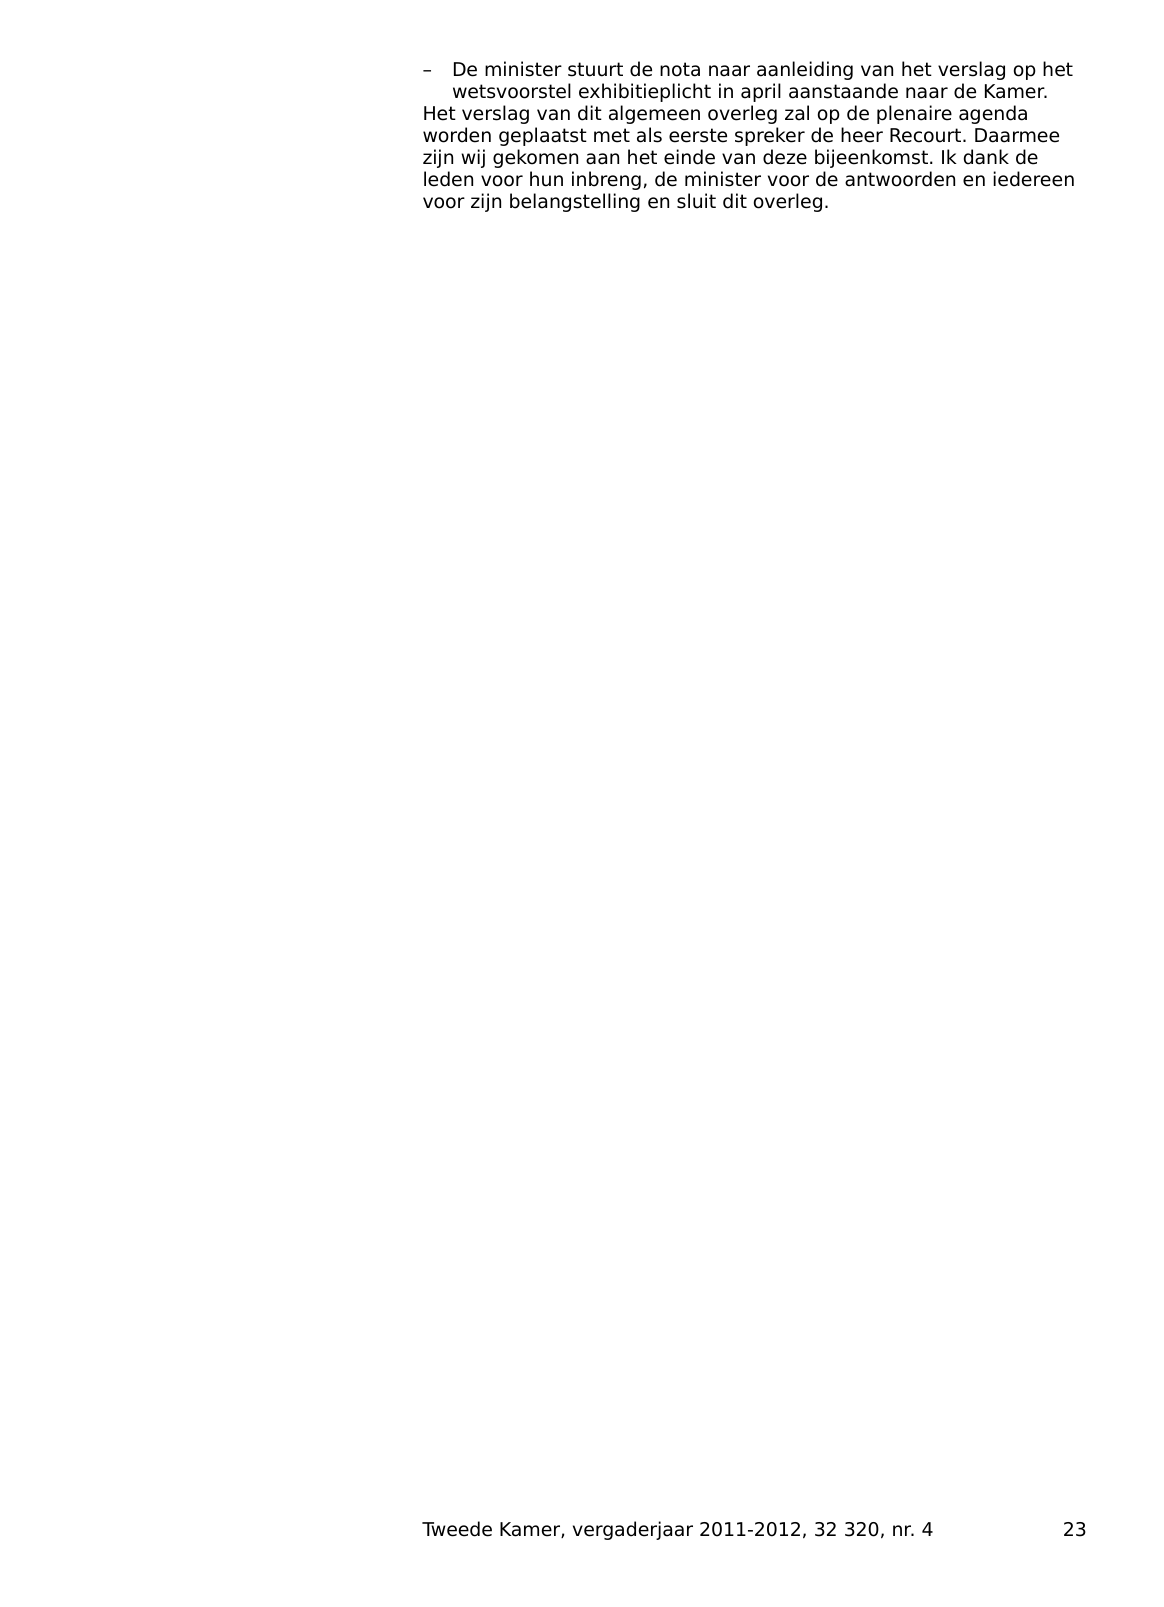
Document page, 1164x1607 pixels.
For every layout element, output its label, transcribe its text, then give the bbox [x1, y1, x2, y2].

text – De minister stuurt de nota naar aanleiding van het verslag op het wetsvoorstel exhibitieplicht in april aanstaande naar de Kamer. [422, 59, 1087, 103]
text Het verslag van dit algemeen overleg zal op de plenaire agenda worden geplaatst met als eerste spreker de heer Recourt. Daarmee zijn wij gekomen aan het einde van deze bijeenkomst. Ik dank de leden voor hun inbreng, de minister voor de antwoorden en iedereen voor zijn belangstelling en sluit dit overleg. [422, 103, 1087, 213]
